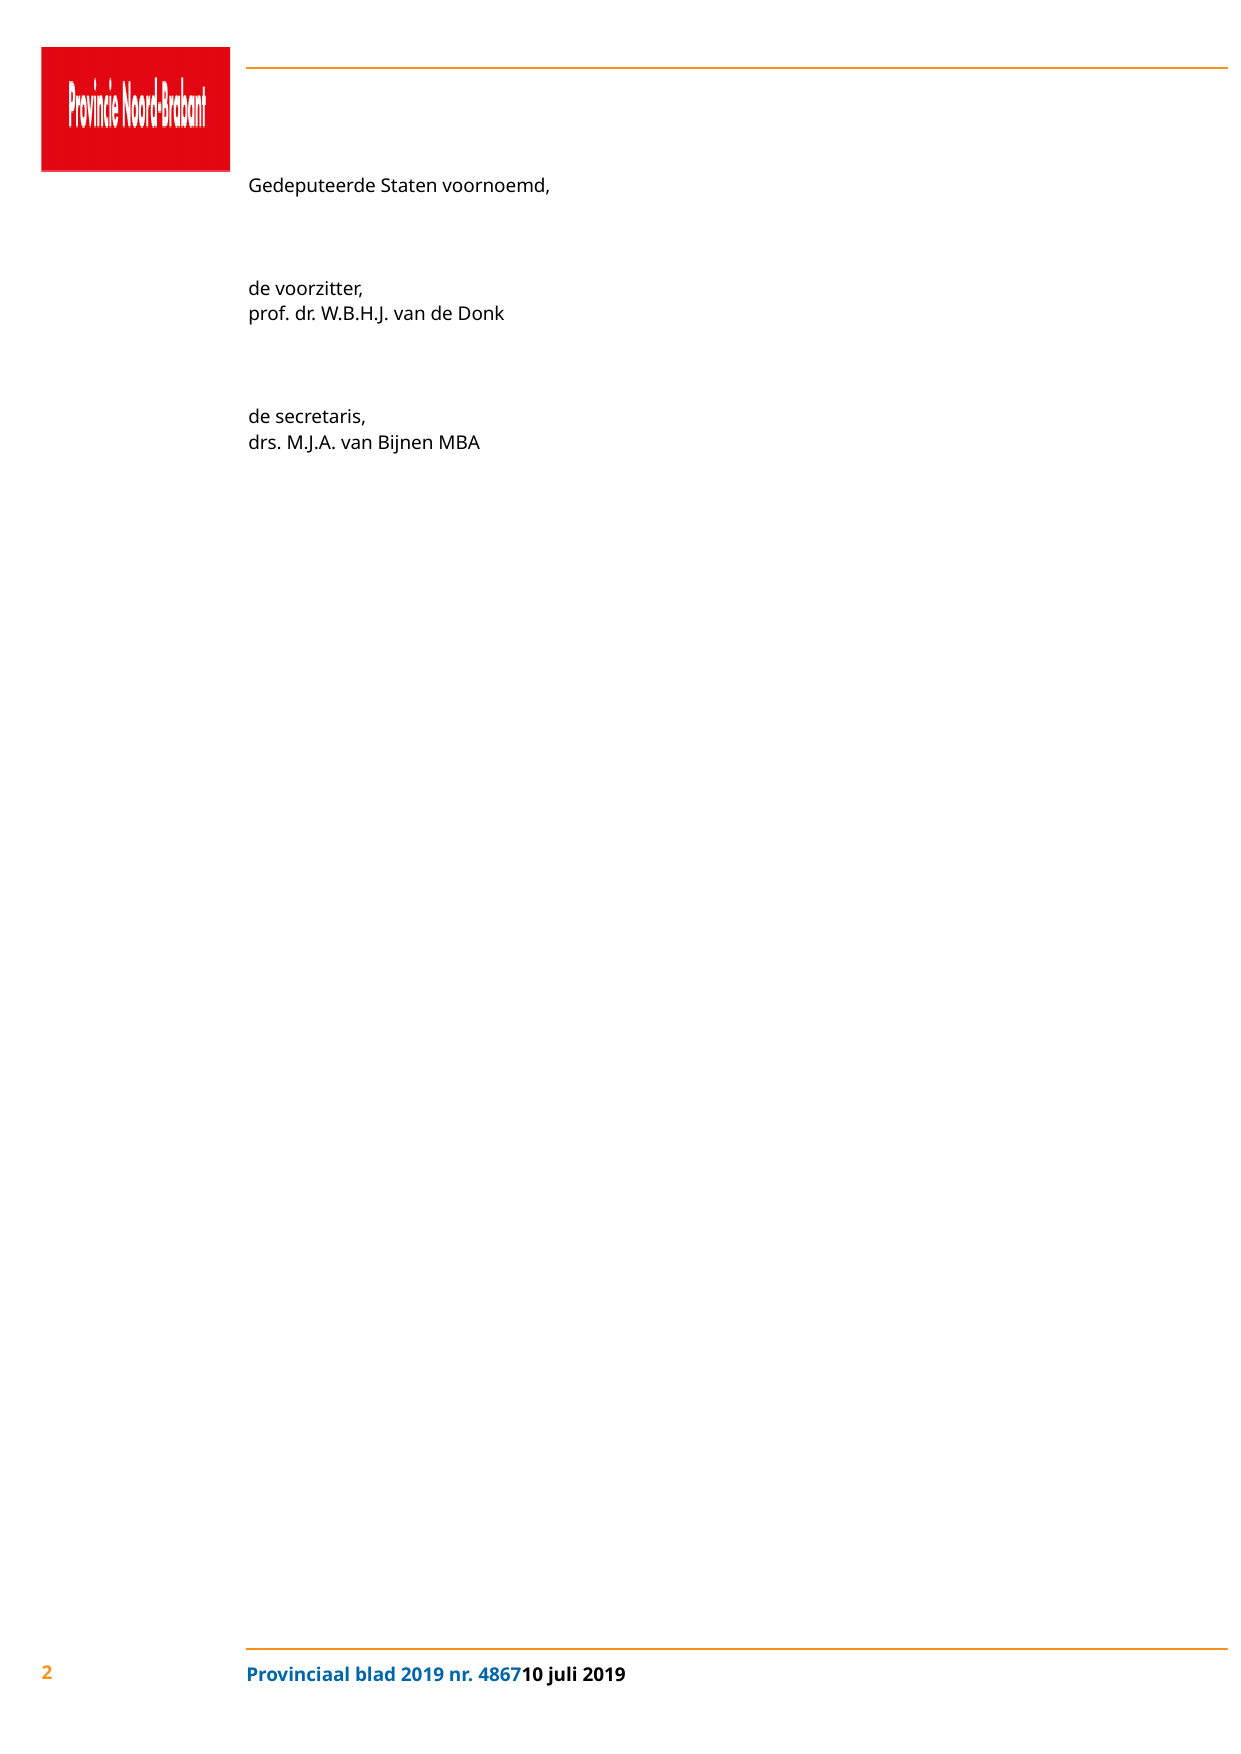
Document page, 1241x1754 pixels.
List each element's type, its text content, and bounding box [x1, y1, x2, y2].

picture [41, 47, 231, 172]
text Gedeputeerde Staten voornoemd, [248, 172, 1152, 198]
text de voorzitter, [248, 275, 1152, 301]
text drs. M.J.A. van Bijnen MBA [248, 429, 1152, 455]
text de secretaris, [248, 403, 1152, 429]
text prof. dr. W.B.H.J. van de Donk [248, 301, 1152, 326]
